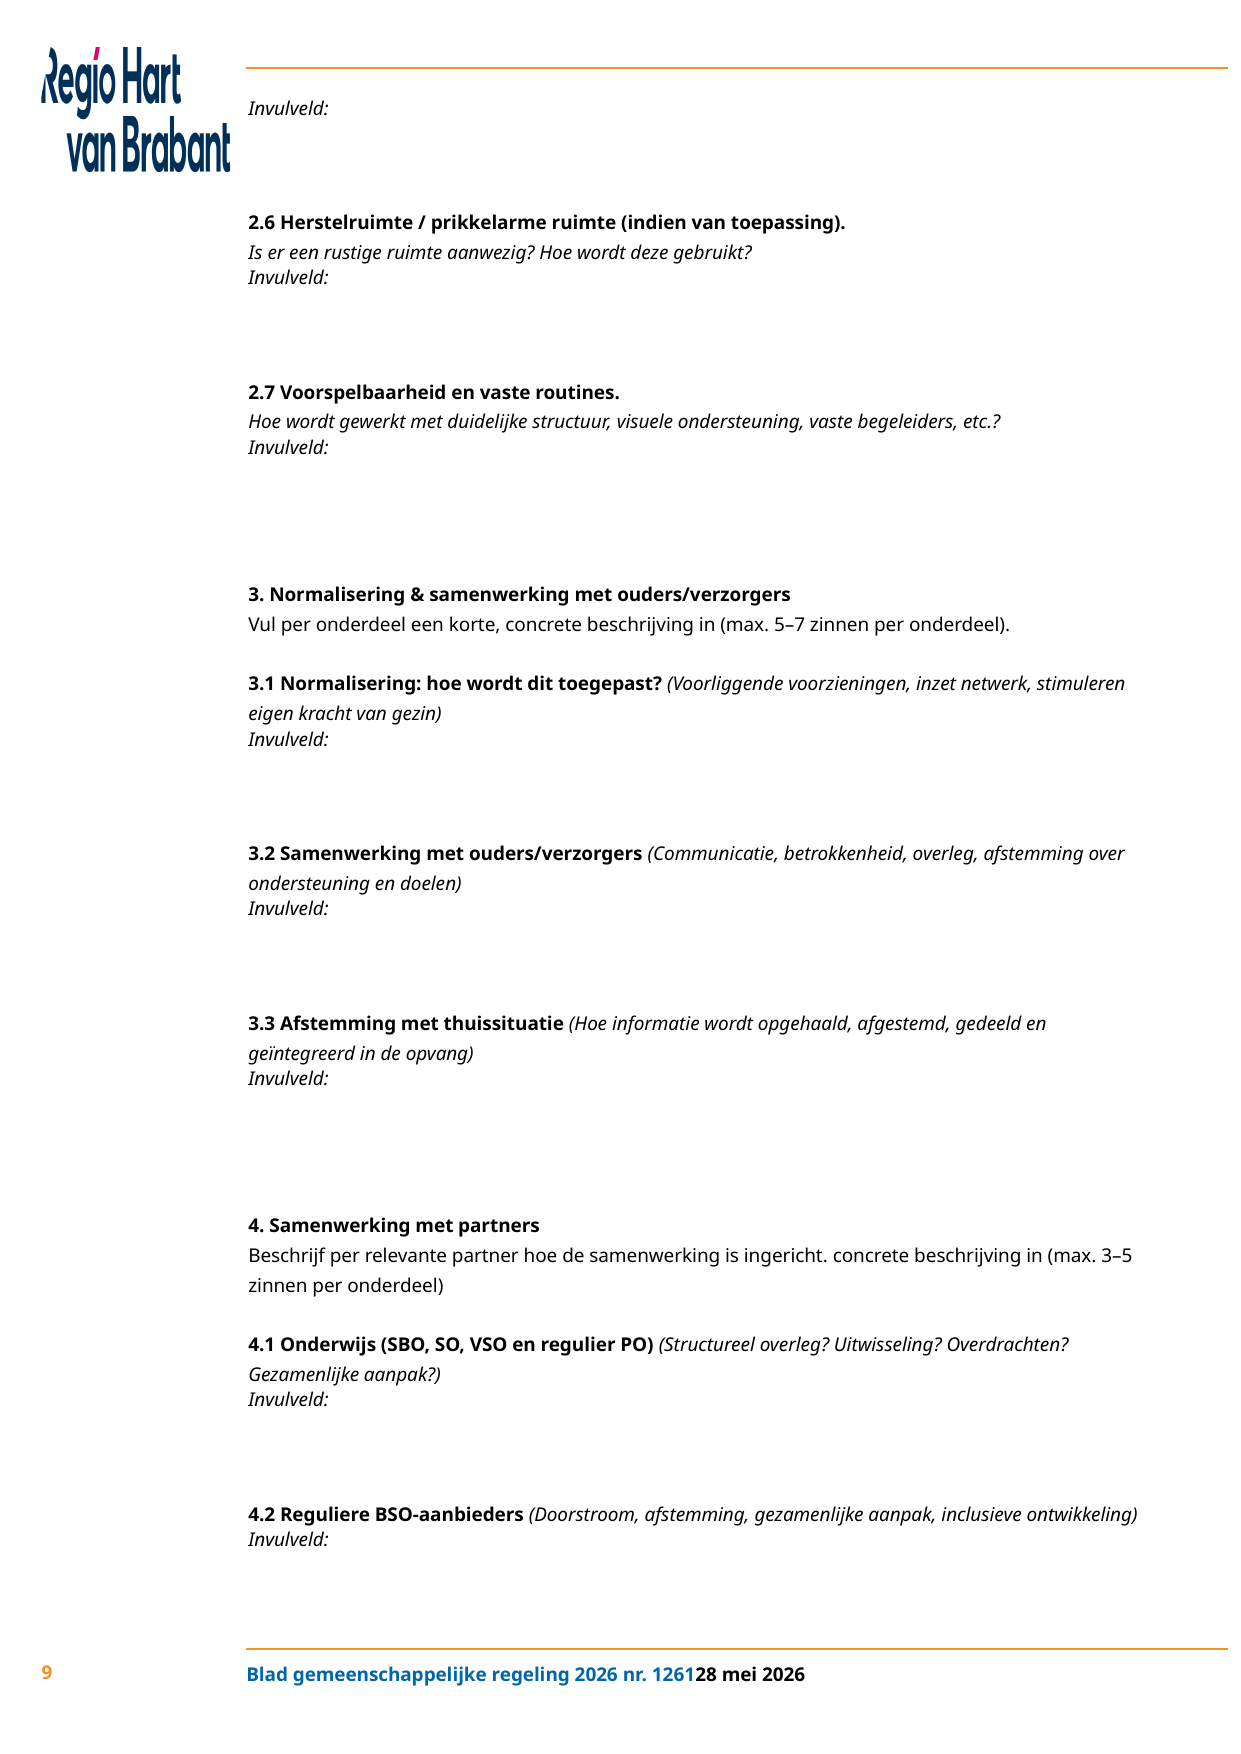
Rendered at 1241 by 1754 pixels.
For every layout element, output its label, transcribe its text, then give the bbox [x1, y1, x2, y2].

table_cell 3.3 Afstemming met thuissituatie (Hoe informatie wordt opgehaald, afgestemd, gedeeld en geïntegreerd in de opvang) [248, 1010, 1152, 1065]
table_cell Invulveld: [248, 434, 1152, 549]
table_header 4.1 Onderwijs (SBO, SO, VSO en regulier PO) (Structureel overleg? Uitwisseling? Overdrachten? Gezamenlijke aanpak?) [248, 1331, 1152, 1386]
table_cell Invulveld: [248, 726, 1152, 840]
table_cell Invulveld: [248, 95, 1152, 209]
text Beschrijf per relevante partner hoe de samenwerking is ingericht. concrete beschrijving in (max. 3–5 zinnen per onderdeel) [248, 1242, 1152, 1298]
text Vul per onderdeel een korte, concrete beschrijving in (max. 5–7 zinnen per onderdeel). [248, 611, 1152, 637]
table_cell 3.2 Samenwerking met ouders/verzorgers (Communicatie, betrokkenheid, overleg, afstemming over ondersteuning en doelen) [248, 840, 1152, 896]
table_header 3.1 Normalisering: hoe wordt dit toegepast? (Voorliggende voorzieningen, inzet netwerk, stimuleren eigen kracht van gezin) [248, 671, 1152, 726]
text 3. Normalisering & samenwerking met ouders/verzorgers [248, 582, 1152, 607]
table_cell Invulveld: [248, 1527, 1152, 1612]
text 4. Samenwerking met partners [248, 1213, 1152, 1238]
table_cell Invulveld: [248, 1065, 1152, 1180]
table_cell 2.7 Voorspelbaarheid en vaste routines. Hoe wordt gewerkt met duidelijke structuur, visuele ondersteuning, vaste begeleiders, etc.? [248, 379, 1152, 434]
table_cell 2.6 Herstelruimte / prikkelarme ruimte (indien van toepassing). Is er een rustige ruimte aanwezig? Hoe wordt deze gebruikt? [248, 209, 1152, 264]
table_cell Invulveld: [248, 896, 1152, 1010]
table_cell Invulveld: [248, 1386, 1152, 1501]
table_cell Invulveld: [248, 265, 1152, 379]
table_cell 4.2 Reguliere BSO‑aanbieders (Doorstroom, afstemming, gezamenlijke aanpak, inclusieve ontwikkeling) [248, 1501, 1152, 1527]
picture [41, 47, 231, 172]
